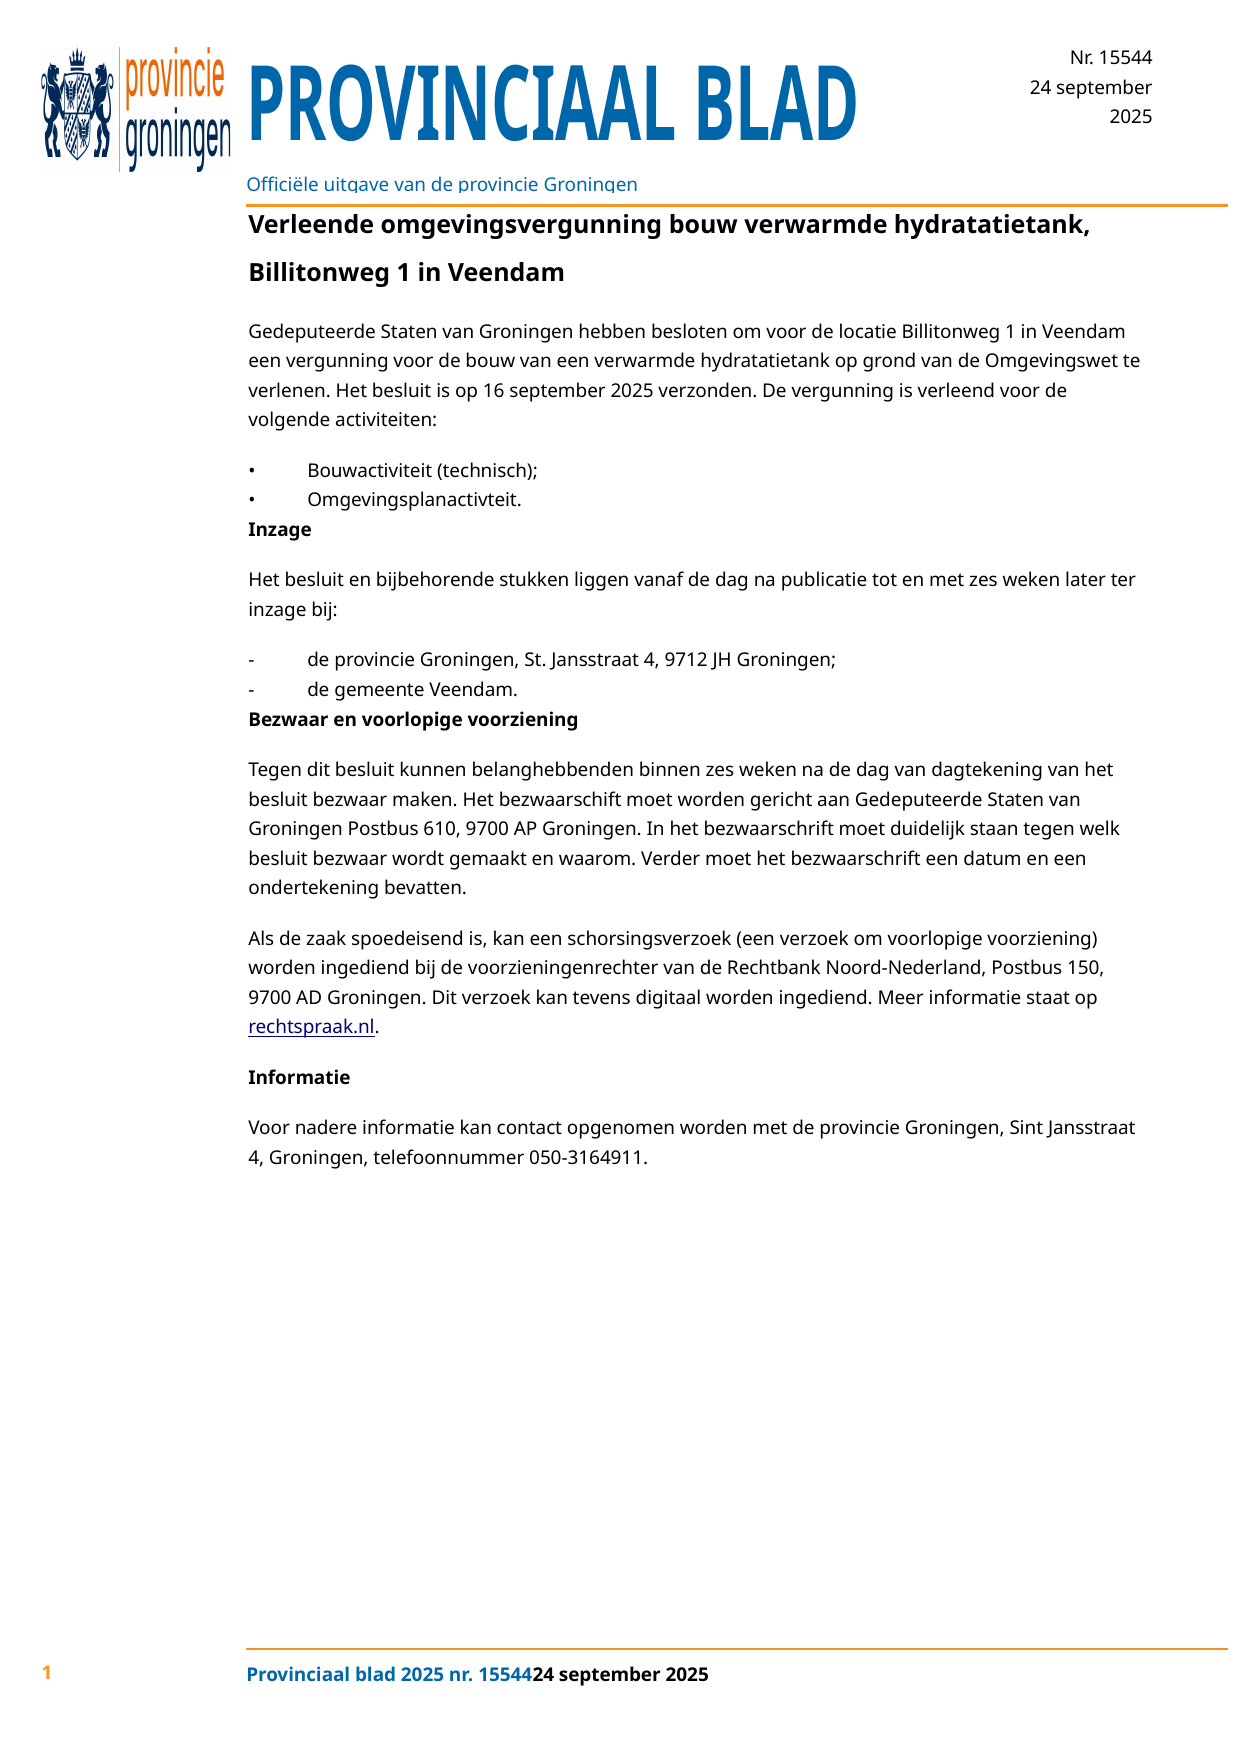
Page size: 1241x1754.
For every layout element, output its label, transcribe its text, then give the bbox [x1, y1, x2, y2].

list de provincie Groningen, St. Jansstraat 4, 9712 JH Groningen; [248, 647, 1152, 672]
text Het besluit en bijbehorende stukken liggen vanaf de dag na publicatie tot en met zes weken later ter inzage bij: [248, 567, 1152, 622]
text Voor nadere informatie kan contact opgenomen worden met de provincie Groningen, Sint Jansstraat 4, Groningen, telefoonnummer 050-3164911. [248, 1114, 1152, 1170]
text Tegen dit besluit kunnen belanghebbenden binnen zes weken na de dag van dagtekening van het besluit bezwaar maken. Het bezwaarschift moet worden gericht aan Gedeputeerde Staten van Groningen Postbus 610, 9700 AP Groningen. In het bezwaarschrift moet duidelijk staan tegen welk besluit bezwaar wordt gemaakt en waarom. Verder moet het bezwaarschrift een datum en een ondertekening bevatten. [248, 756, 1152, 900]
list de gemeente Veendam. [248, 676, 1152, 702]
list Bouwactiviteit (technisch); [248, 457, 1152, 483]
text Bezwaar en voorlopige voorziening [248, 706, 1152, 732]
text Informatie [248, 1064, 1152, 1090]
text Als de zaak spoedeisend is, kan een schorsingsverzoek (een verzoek om voorlopige voorziening) worden ingediend bij de voorzieningenrechter van de Rechtbank Noord-Nederland, Postbus 150, 9700 AD Groningen. Dit verzoek kan tevens digitaal worden ingediend. Meer informatie staat op rechtspraak.nl. [248, 925, 1152, 1039]
text Verleende omgevingsvergunning bouw verwarmde hydratatietank, Billitonweg 1 in Veendam [248, 207, 1152, 288]
text Inzage [248, 516, 1152, 542]
picture [41, 47, 231, 172]
list Omgevingsplanactivteit. [248, 487, 1152, 512]
text Gedeputeerde Staten van Groningen hebben besloten om voor de locatie Billitonweg 1 in Veendam een vergunning voor de bouw van een verwarmde hydratatietank op grond van de Omgevingswet te verlenen. Het besluit is op 16 september 2025 verzonden. De vergunning is verleend voor de volgende activiteiten: [248, 318, 1152, 432]
